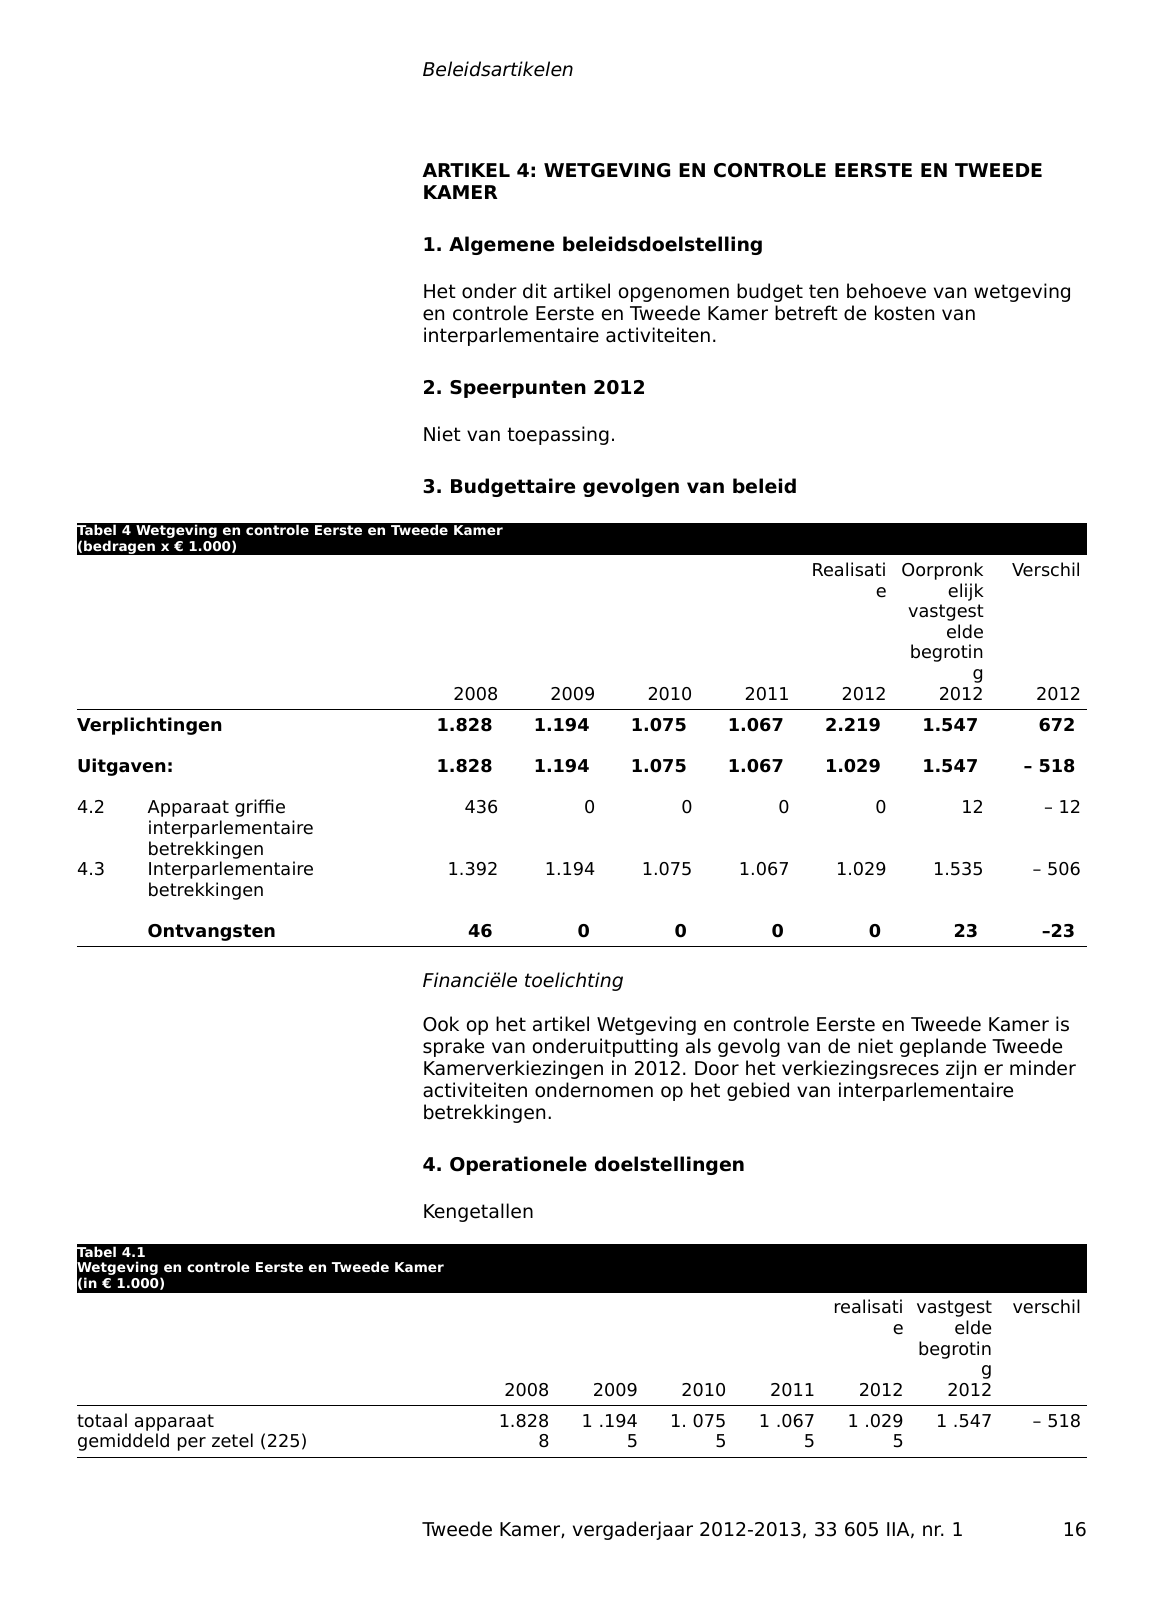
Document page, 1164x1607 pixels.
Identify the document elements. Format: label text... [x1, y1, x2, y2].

table_cell – 518 [998, 1406, 1087, 1431]
subtitle 3. Budgettaire gevolgen van beleid [422, 476, 1087, 498]
table_cell [141, 900, 407, 921]
table_cell 0 [504, 921, 601, 946]
text Ook op het artikel Wetgeving en controle Eerste en Tweede Kamer is sprake van onderuitputting als gevolg van de niet geplande Tweede Kamerverkiezingen in 2012. Door het verkiezingsreces zijn er minder activiteiten ondernomen op het gebied van interparlementaire betrekkingen. [422, 1014, 1087, 1123]
table_header Tabel 4.1 Wetgeving en controle Eerste en Tweede Kamer (in € 1.000) [77, 1244, 1087, 1292]
table_cell 0 [698, 921, 795, 946]
table_cell 1.029 [795, 756, 892, 777]
table_cell – 518 [990, 756, 1087, 777]
table_cell [77, 1293, 466, 1380]
table_cell 1.828 [407, 756, 504, 777]
table_cell 5 [732, 1431, 821, 1457]
table_cell 2010 [644, 1380, 732, 1405]
table_cell Uitgaven: [77, 756, 407, 777]
table_cell 2012 [892, 684, 989, 709]
table_cell [504, 555, 601, 684]
table_cell Oorpronkelijk vastgestelde begroting [892, 555, 989, 684]
table_cell 8 [466, 1431, 555, 1457]
subtitle 4. Operationele doelstellingen [422, 1153, 1087, 1176]
table_cell [892, 900, 989, 921]
table_cell 1.547 [892, 756, 989, 777]
table_cell 1. 075 [644, 1406, 732, 1431]
table_cell Ontvangsten [141, 921, 407, 946]
table_cell [77, 900, 141, 921]
table_cell 0 [698, 797, 795, 859]
table_cell 2011 [698, 684, 795, 709]
table_cell 2008 [407, 684, 504, 709]
table_cell 0 [601, 797, 698, 859]
text Kengetallen [422, 1201, 1087, 1222]
table_cell 1.547 [892, 710, 989, 735]
table_cell 1.828 [407, 710, 504, 735]
table_cell 1.194 [504, 710, 601, 735]
table_cell [77, 735, 141, 756]
table_cell Interparlementaire betrekkingen [141, 859, 407, 900]
table_cell [732, 1293, 821, 1380]
table_cell 4.3 [77, 859, 141, 900]
table_cell [466, 1293, 555, 1380]
table_cell 1.194 [504, 756, 601, 777]
table_cell [990, 900, 1087, 921]
table_cell 2009 [555, 1380, 644, 1405]
table_cell [77, 555, 407, 684]
table_cell [998, 1380, 1087, 1405]
table_cell [795, 900, 892, 921]
table_cell [504, 900, 601, 921]
table_cell – 506 [990, 859, 1087, 900]
table_cell [998, 1431, 1087, 1457]
table_cell [141, 684, 407, 709]
table_cell [909, 1431, 998, 1457]
table_cell [407, 777, 504, 797]
table_cell 1.067 [698, 710, 795, 735]
table_cell 1 .194 [555, 1406, 644, 1431]
table_cell – 12 [990, 797, 1087, 859]
table_header Tabel 4 Wetgeving en controle Eerste en Tweede Kamer (bedragen x € 1.000) [77, 523, 1087, 554]
table_cell [77, 1380, 466, 1405]
table_cell 12 [892, 797, 989, 859]
table_cell [141, 735, 407, 756]
table_cell [601, 735, 698, 756]
table_cell 1.067 [698, 756, 795, 777]
table_cell [141, 777, 407, 797]
table_cell Verschil [990, 555, 1087, 684]
subtitle ARTIKEL 4: WETGEVING EN CONTROLE EERSTE EN TWEEDE KAMER [422, 160, 1087, 204]
table_cell [698, 735, 795, 756]
table_cell 1.392 [407, 859, 504, 900]
table_cell vastgestelde begroting [909, 1293, 998, 1380]
table_cell [504, 735, 601, 756]
table_cell –23 [990, 921, 1087, 946]
table_cell 2009 [504, 684, 601, 709]
table_cell 2012 [909, 1380, 998, 1405]
text Niet van toepassing. [422, 424, 1087, 446]
table_cell [990, 777, 1087, 797]
table_cell [555, 1293, 644, 1380]
subtitle Financiële toelichting [422, 969, 1087, 991]
table_cell 1 .029 [821, 1406, 909, 1431]
table_cell 2012 [795, 684, 892, 709]
table_cell 1.075 [601, 756, 698, 777]
table_cell [77, 777, 141, 797]
table_cell [892, 735, 989, 756]
table_cell [601, 777, 698, 797]
table_cell 0 [795, 797, 892, 859]
table_cell Verplichtingen [77, 710, 407, 735]
table_cell 0 [504, 797, 601, 859]
table_cell 5 [555, 1431, 644, 1457]
table_cell [795, 735, 892, 756]
table_cell 0 [795, 921, 892, 946]
table_cell [407, 900, 504, 921]
table_cell Realisatie [795, 555, 892, 684]
table_cell 2012 [990, 684, 1087, 709]
table_cell [77, 921, 141, 946]
table_cell 46 [407, 921, 504, 946]
table_cell 1 .067 [732, 1406, 821, 1431]
table_cell 4.2 [77, 797, 141, 859]
table_cell 2008 [466, 1380, 555, 1405]
table_cell 436 [407, 797, 504, 859]
table_cell verschil [998, 1293, 1087, 1380]
table_cell 1.828 [466, 1406, 555, 1431]
table_cell [698, 777, 795, 797]
table_cell 1.029 [795, 859, 892, 900]
table_cell [407, 735, 504, 756]
subtitle 2. Speerpunten 2012 [422, 377, 1087, 399]
table_cell [504, 777, 601, 797]
table_cell 1.067 [698, 859, 795, 900]
table_cell 672 [990, 710, 1087, 735]
table_cell 2012 [821, 1380, 909, 1405]
table_cell [698, 555, 795, 684]
table_cell 5 [644, 1431, 732, 1457]
subtitle 1. Algemene beleidsdoelstelling [422, 234, 1087, 256]
table_cell 1.194 [504, 859, 601, 900]
table_cell gemiddeld per zetel (225) [77, 1431, 466, 1457]
table_cell [698, 900, 795, 921]
table_cell 2011 [732, 1380, 821, 1405]
table_cell [407, 555, 504, 684]
table_cell 1.075 [601, 859, 698, 900]
table_cell [990, 735, 1087, 756]
table_cell 5 [821, 1431, 909, 1457]
table_cell realisatie [821, 1293, 909, 1380]
table_cell [795, 777, 892, 797]
table_cell [77, 684, 141, 709]
table_cell 2010 [601, 684, 698, 709]
table_cell [601, 900, 698, 921]
table_cell totaal apparaat [77, 1406, 466, 1431]
table_cell Apparaat griffie interparlementaire betrekkingen [141, 797, 407, 859]
table_cell 1 .547 [909, 1406, 998, 1431]
table_cell 23 [892, 921, 989, 946]
table_cell 2.219 [795, 710, 892, 735]
table_cell [892, 777, 989, 797]
text Het onder dit artikel opgenomen budget ten behoeve van wetgeving en controle Eerste en Tweede Kamer betreft de kosten van interparlementaire activiteiten. [422, 281, 1087, 347]
table_cell 1.535 [892, 859, 989, 900]
table_cell 1.075 [601, 710, 698, 735]
table_cell [601, 555, 698, 684]
table_cell 0 [601, 921, 698, 946]
table_cell [644, 1293, 732, 1380]
